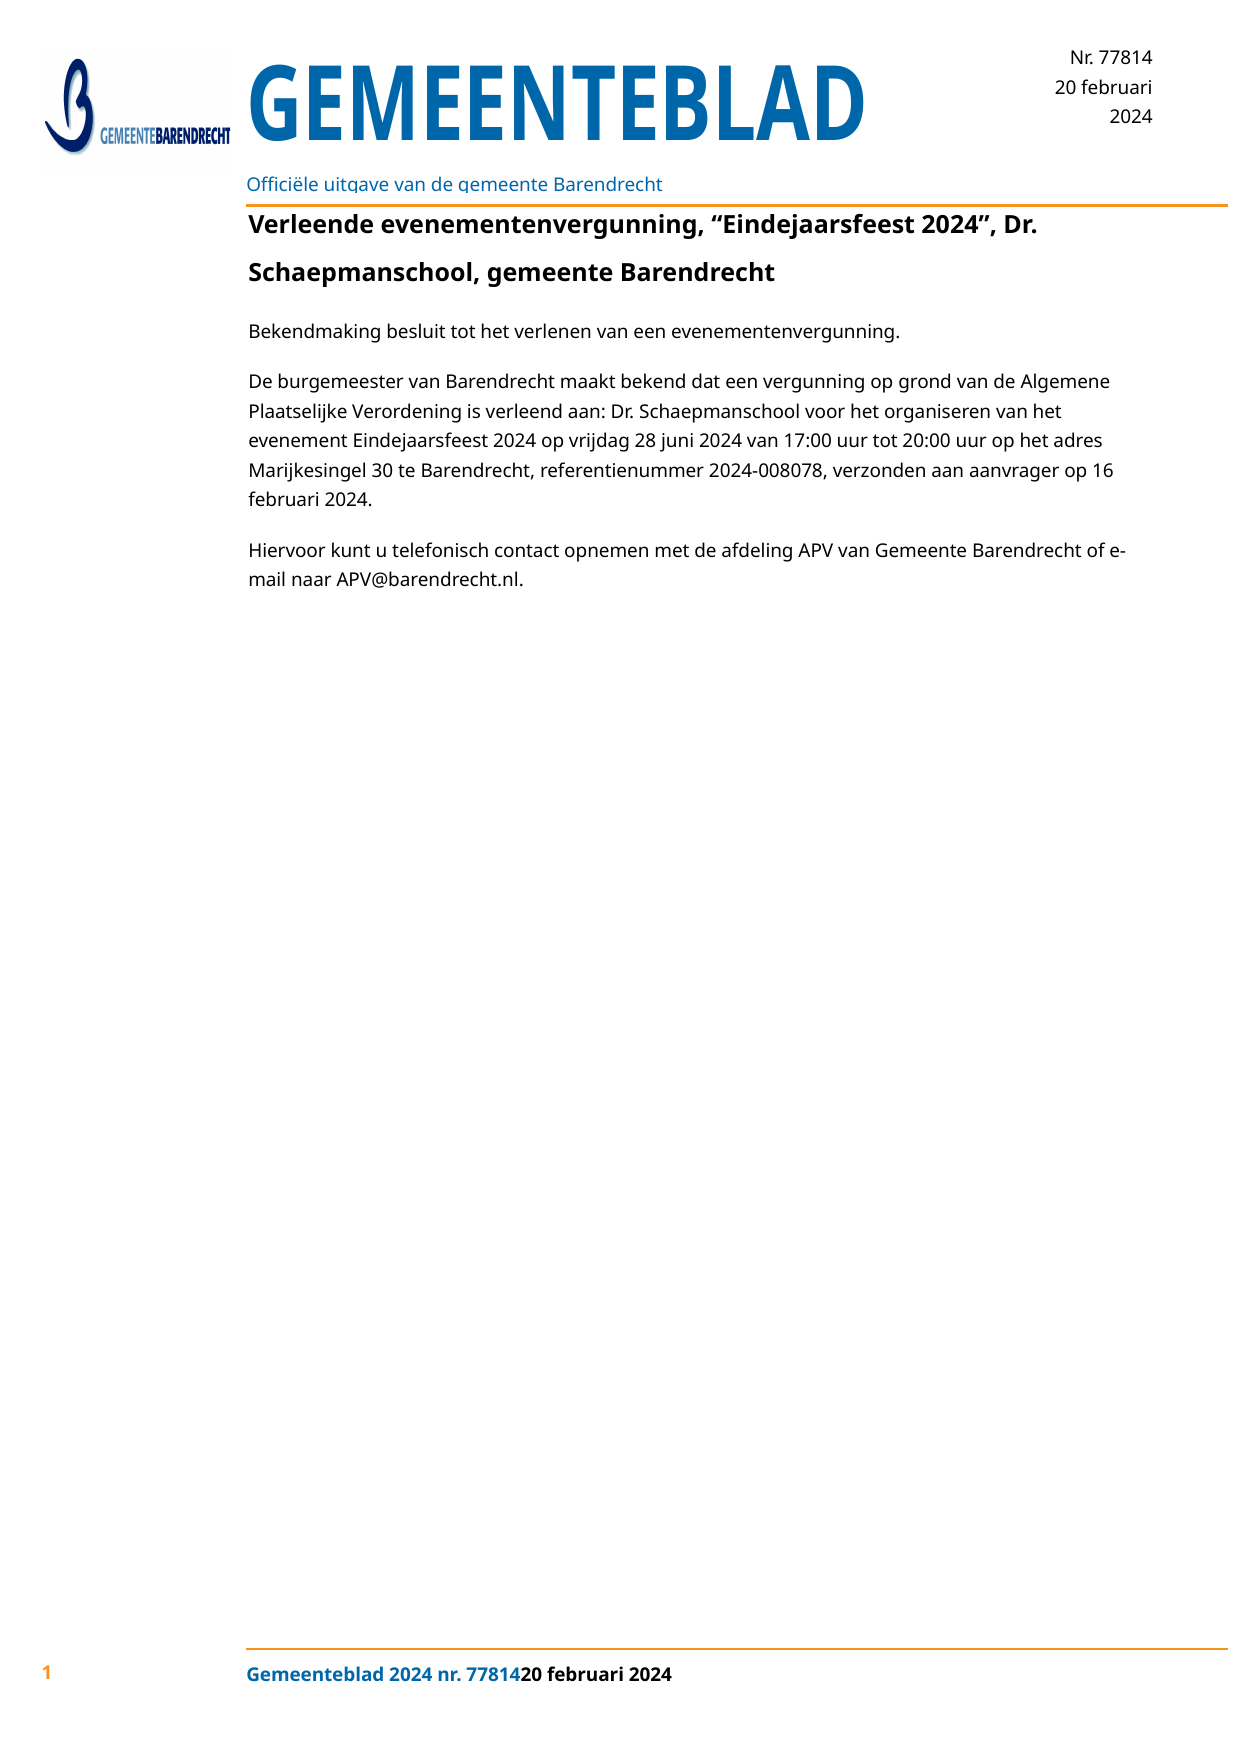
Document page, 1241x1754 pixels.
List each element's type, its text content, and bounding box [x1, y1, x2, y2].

text Hiervoor kunt u telefonisch contact opnemen met de afdeling APV van Gemeente Barendrecht of e-mail naar APV@barendrecht.nl. [248, 537, 1152, 592]
text De burgemeester van Barendrecht maakt bekend dat een vergunning op grond van de Algemene Plaatselijke Verordening is verleend aan: Dr. Schaepmanschool voor het organiseren van het evenement Eindejaarsfeest 2024 op vrijdag 28 juni 2024 van 17:00 uur tot 20:00 uur op het adres Marijkesingel 30 te Barendrecht, referentienummer 2024-008078, verzonden aan aanvrager op 16 februari 2024. [248, 368, 1152, 512]
picture [41, 47, 231, 172]
text Bekendmaking besluit tot het verlenen van een evenementenvergunning. [248, 318, 1152, 344]
text Verleende evenementenvergunning, “Eindejaarsfeest 2024”, Dr. Schaepmanschool, gemeente Barendrecht [248, 207, 1152, 288]
